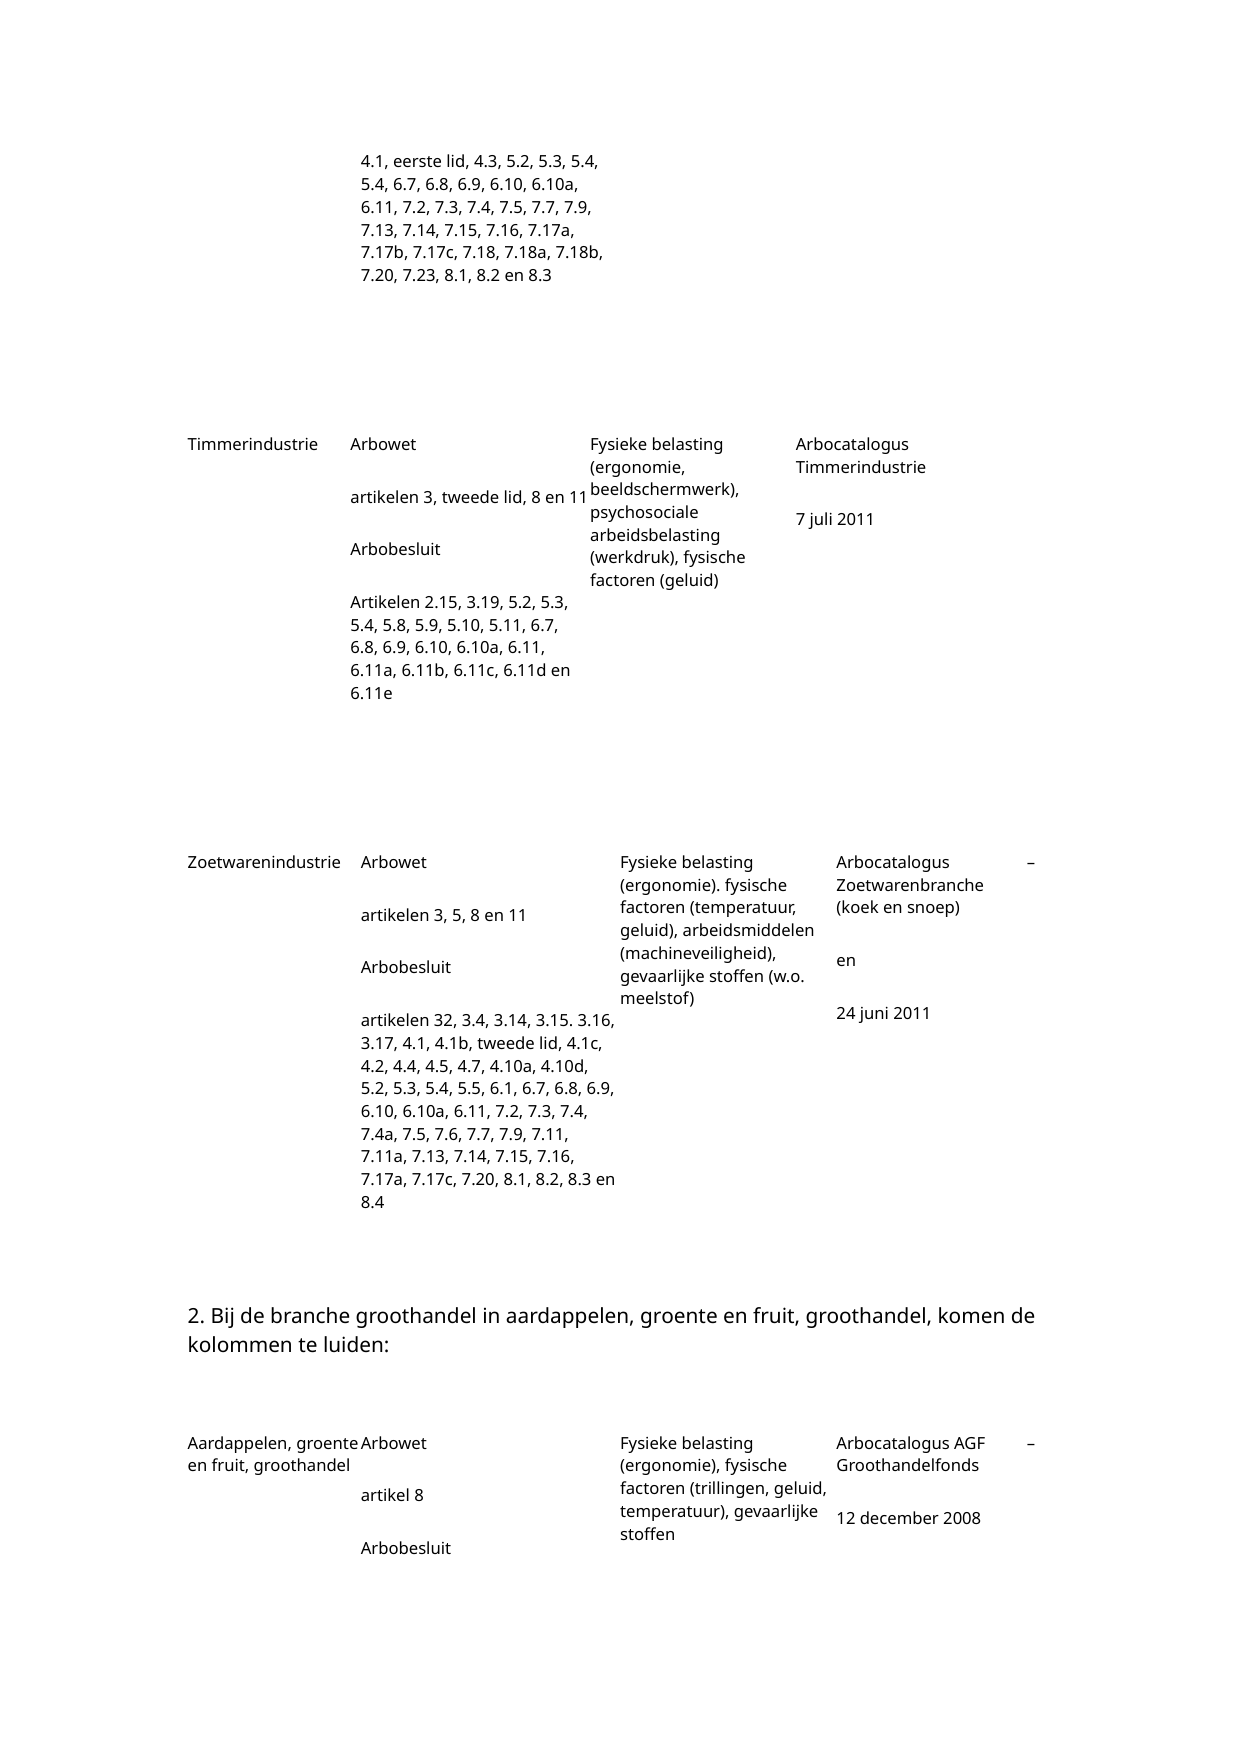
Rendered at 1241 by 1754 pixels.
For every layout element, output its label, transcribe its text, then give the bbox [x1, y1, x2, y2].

table_header – [1027, 851, 1053, 1243]
table_header [1027, 150, 1053, 316]
table_header Zoetwarenindustrie [188, 851, 361, 1243]
table_header Arbocatalogus Timmerindustrie 7 juli 2011 [796, 433, 1001, 734]
table_header [836, 150, 1027, 316]
table_header Arbocatalogus AGF Groothandelfonds 12 december 2008 [836, 1431, 1027, 1589]
text 2. Bij de branche groothandel in aardappelen, groente en fruit, groothandel, komen de kolommen te luiden: [187, 1302, 1053, 1358]
table_header Fysieke belasting (ergonomie), fysische factoren (trillingen, geluid, temperatuur), gevaarlijke stoffen [620, 1431, 836, 1589]
table_header Fysieke belasting (ergonomie, beeldschermwerk), psychosociale arbeidsbelasting (werkdruk), fysische factoren (geluid) [590, 433, 796, 734]
table_header [188, 150, 361, 316]
table_header – [1027, 1431, 1053, 1589]
table_header Arbowet artikelen 3, 5, 8 en 11 Arbobesluit artikelen 32, 3.4, 3.14, 3.15. 3.16, 3.17, 4.1, 4.1b, tweede lid, 4.1c, 4.2, 4.4, 4.5, 4.7, 4.10a, 4.10d, 5.2, 5.3, 5.4, 5.5, 6.1, 6.7, 6.8, 6.9, 6.10, 6.10a, 6.11, 7.2, 7.3, 7.4, 7.4a, 7.5, 7.6, 7.7, 7.9, 7.11, 7.11a, 7.13, 7.14, 7.15, 7.16, 7.17a, 7.17c, 7.20, 8.1, 8.2, 8.3 en 8.4 [361, 851, 620, 1243]
table_header Fysieke belasting (ergonomie). fysische factoren (temperatuur, geluid), arbeidsmiddelen (machineveiligheid), gevaarlijke stoffen (w.o. meelstof) [620, 851, 836, 1243]
table_header Arbowet artikel 8 Arbobesluit [361, 1431, 620, 1589]
table_header Timmerindustrie [188, 433, 350, 734]
table_header 4.1, eerste lid, 4.3, 5.2, 5.3, 5.4, 5.4, 6.7, 6.8, 6.9, 6.10, 6.10a, 6.11, 7.2, 7.3, 7.4, 7.5, 7.7, 7.9, 7.13, 7.14, 7.15, 7.16, 7.17a, 7.17b, 7.17c, 7.18, 7.18a, 7.18b, 7.20, 7.23, 8.1, 8.2 en 8.3 [361, 150, 620, 316]
table_header Aardappelen, groente en fruit, groothandel [188, 1431, 361, 1589]
table_header [620, 150, 836, 316]
table_header Arbocatalogus Zoetwarenbranche (koek en snoep) en 24 juni 2011 [836, 851, 1027, 1243]
table_header [1027, 433, 1053, 734]
table_header Arbowet artikelen 3, tweede lid, 8 en 11 Arbobesluit Artikelen 2.15, 3.19, 5.2, 5.3, 5.4, 5.8, 5.9, 5.10, 5.11, 6.7, 6.8, 6.9, 6.10, 6.10a, 6.11, 6.11a, 6.11b, 6.11c, 6.11d en 6.11e [350, 433, 590, 734]
table_header [1001, 433, 1027, 734]
